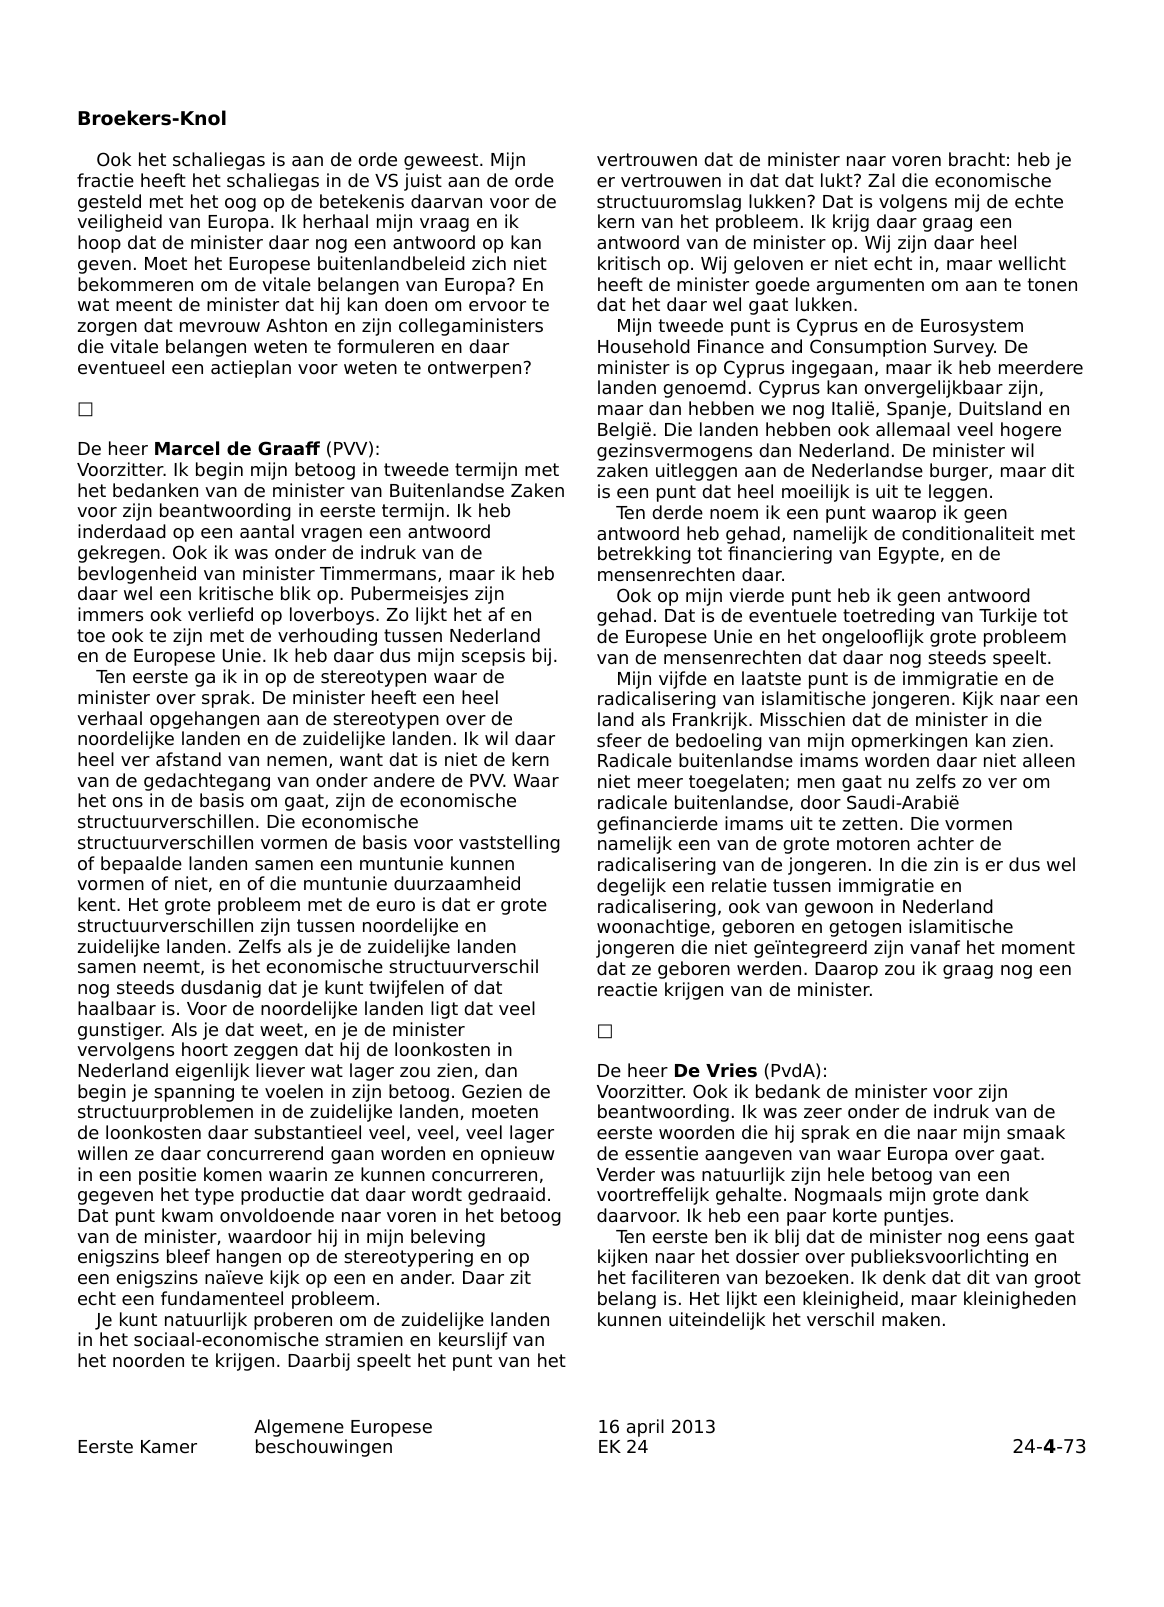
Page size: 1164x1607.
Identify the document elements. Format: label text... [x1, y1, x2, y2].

text Je kunt natuurlijk proberen om de zuidelijke landen in het sociaal-economische stramien en keurslijf van het noorden te krijgen. Daarbij speelt het punt van het [77, 1309, 567, 1372]
text De heer Marcel de Graaff (PVV): [77, 439, 567, 460]
text Ook het schaliegas is aan de orde geweest. Mijn fractie heeft het schaliegas in de VS juist aan de orde gesteld met het oog op de betekenis daarvan voor de veiligheid van Europa. Ik herhaal mijn vraag en ik hoop dat de minister daar nog een antwoord op kan geven. Moet het Europese buitenlandbeleid zich niet bekommeren om de vitale belangen van Europa? En wat meent de minister dat hij kan doen om ervoor te zorgen dat mevrouw Ashton en zijn collegaministers die vitale belangen weten te formuleren en daar eventueel een actieplan voor weten te ontwerpen? [77, 150, 567, 378]
text Ook op mijn vierde punt heb ik geen antwoord gehad. Dat is de eventuele toetreding van Turkije tot de Europese Unie en het ongelooflijk grote probleem van de mensenrechten dat daar nog steeds speelt. [596, 586, 1087, 668]
text □ [596, 1020, 1087, 1041]
text □ [77, 398, 567, 419]
text Voorzitter. Ook ik bedank de minister voor zijn beantwoording. Ik was zeer onder de indruk van de eerste woorden die hij sprak en die naar mijn smaak de essentie aangeven van waar Europa over gaat. Verder was natuurlijk zijn hele betoog van een voortreffelijk gehalte. Nogmaals mijn grote dank daarvoor. Ik heb een paar korte puntjes. [596, 1082, 1087, 1227]
text Mijn tweede punt is Cyprus en de Eurosystem Household Finance and Consumption Survey. De minister is op Cyprus ingegaan, maar ik heb meerdere landen genoemd. Cyprus kan onvergelijkbaar zijn, maar dan hebben we nog Italië, Spanje, Duitsland en België. Die landen hebben ook allemaal veel hogere gezinsvermogens dan Nederland. De minister wil zaken uitleggen aan de Nederlandse burger, maar dit is een punt dat heel moeilijk is uit te leggen. [596, 316, 1087, 503]
text vertrouwen dat de minister naar voren bracht: heb je er vertrouwen in dat dat lukt? Zal die economische structuuromslag lukken? Dat is volgens mij de echte kern van het probleem. Ik krijg daar graag een antwoord van de minister op. Wij zijn daar heel kritisch op. Wij geloven er niet echt in, maar wellicht heeft de minister goede argumenten om aan te tonen dat het daar wel gaat lukken. [596, 150, 1087, 316]
text Mijn vijfde en laatste punt is de immigratie en de radicalisering van islamitische jongeren. Kijk naar een land als Frankrijk. Misschien dat de minister in die sfeer de bedoeling van mijn opmerkingen kan zien. Radicale buitenlandse imams worden daar niet alleen niet meer toegelaten; men gaat nu zelfs zo ver om radicale buitenlandse, door Saudi-Arabië gefinancierde imams uit te zetten. Die vormen namelijk een van de grote motoren achter de radicalisering van de jongeren. In die zin is er dus wel degelijk een relatie tussen immigratie en radicalisering, ook van gewoon in Nederland woonachtige, geboren en getogen islamitische jongeren die niet geïntegreerd zijn vanaf het moment dat ze geboren werden. Daarop zou ik graag nog een reactie krijgen van de minister. [596, 668, 1087, 1000]
text Ten eerste ben ik blij dat de minister nog eens gaat kijken naar het dossier over publieksvoorlichting en het faciliteren van bezoeken. Ik denk dat dit van groot belang is. Het lijkt een kleinigheid, maar kleinigheden kunnen uiteindelijk het verschil maken. [596, 1227, 1087, 1330]
text Ten derde noem ik een punt waarop ik geen antwoord heb gehad, namelijk de conditionaliteit met betrekking tot financiering van Egypte, en de mensenrechten daar. [596, 503, 1087, 586]
text Voorzitter. Ik begin mijn betoog in tweede termijn met het bedanken van de minister van Buitenlandse Zaken voor zijn beantwoording in eerste termijn. Ik heb inderdaad op een aantal vragen een antwoord gekregen. Ook ik was onder de indruk van de bevlogenheid van minister Timmermans, maar ik heb daar wel een kritische blik op. Pubermeisjes zijn immers ook verliefd op loverboys. Zo lijkt het af en toe ook te zijn met de verhouding tussen Nederland en de Europese Unie. Ik heb daar dus mijn scepsis bij. [77, 460, 567, 667]
text De heer De Vries (PvdA): [596, 1061, 1087, 1082]
text Ten eerste ga ik in op de stereotypen waar de minister over sprak. De minister heeft een heel verhaal opgehangen aan de stereotypen over de noordelijke landen en de zuidelijke landen. Ik wil daar heel ver afstand van nemen, want dat is niet de kern van de gedachtegang van onder andere de PVV. Waar het ons in de basis om gaat, zijn de economische structuurverschillen. Die economische structuurverschillen vormen de basis voor vaststelling of bepaalde landen samen een muntunie kunnen vormen of niet, en of die muntunie duurzaamheid kent. Het grote probleem met de euro is dat er grote structuurverschillen zijn tussen noordelijke en zuidelijke landen. Zelfs als je de zuidelijke landen samen neemt, is het economische structuurverschil nog steeds dusdanig dat je kunt twijfelen of dat haalbaar is. Voor de noordelijke landen ligt dat veel gunstiger. Als je dat weet, en je de minister vervolgens hoort zeggen dat hij de loonkosten in Nederland eigenlijk liever wat lager zou zien, dan begin je spanning te voelen in zijn betoog. Gezien de structuurproblemen in de zuidelijke landen, moeten de loonkosten daar substantieel veel, veel, veel lager willen ze daar concurrerend gaan worden en opnieuw in een positie komen waarin ze kunnen concurreren, gegeven het type productie dat daar wordt gedraaid. Dat punt kwam onvoldoende naar voren in het betoog van de minister, waardoor hij in mijn beleving enigszins bleef hangen op de stereotypering en op een enigszins naïeve kijk op een en ander. Daar zit echt een fundamenteel probleem. [77, 667, 567, 1309]
